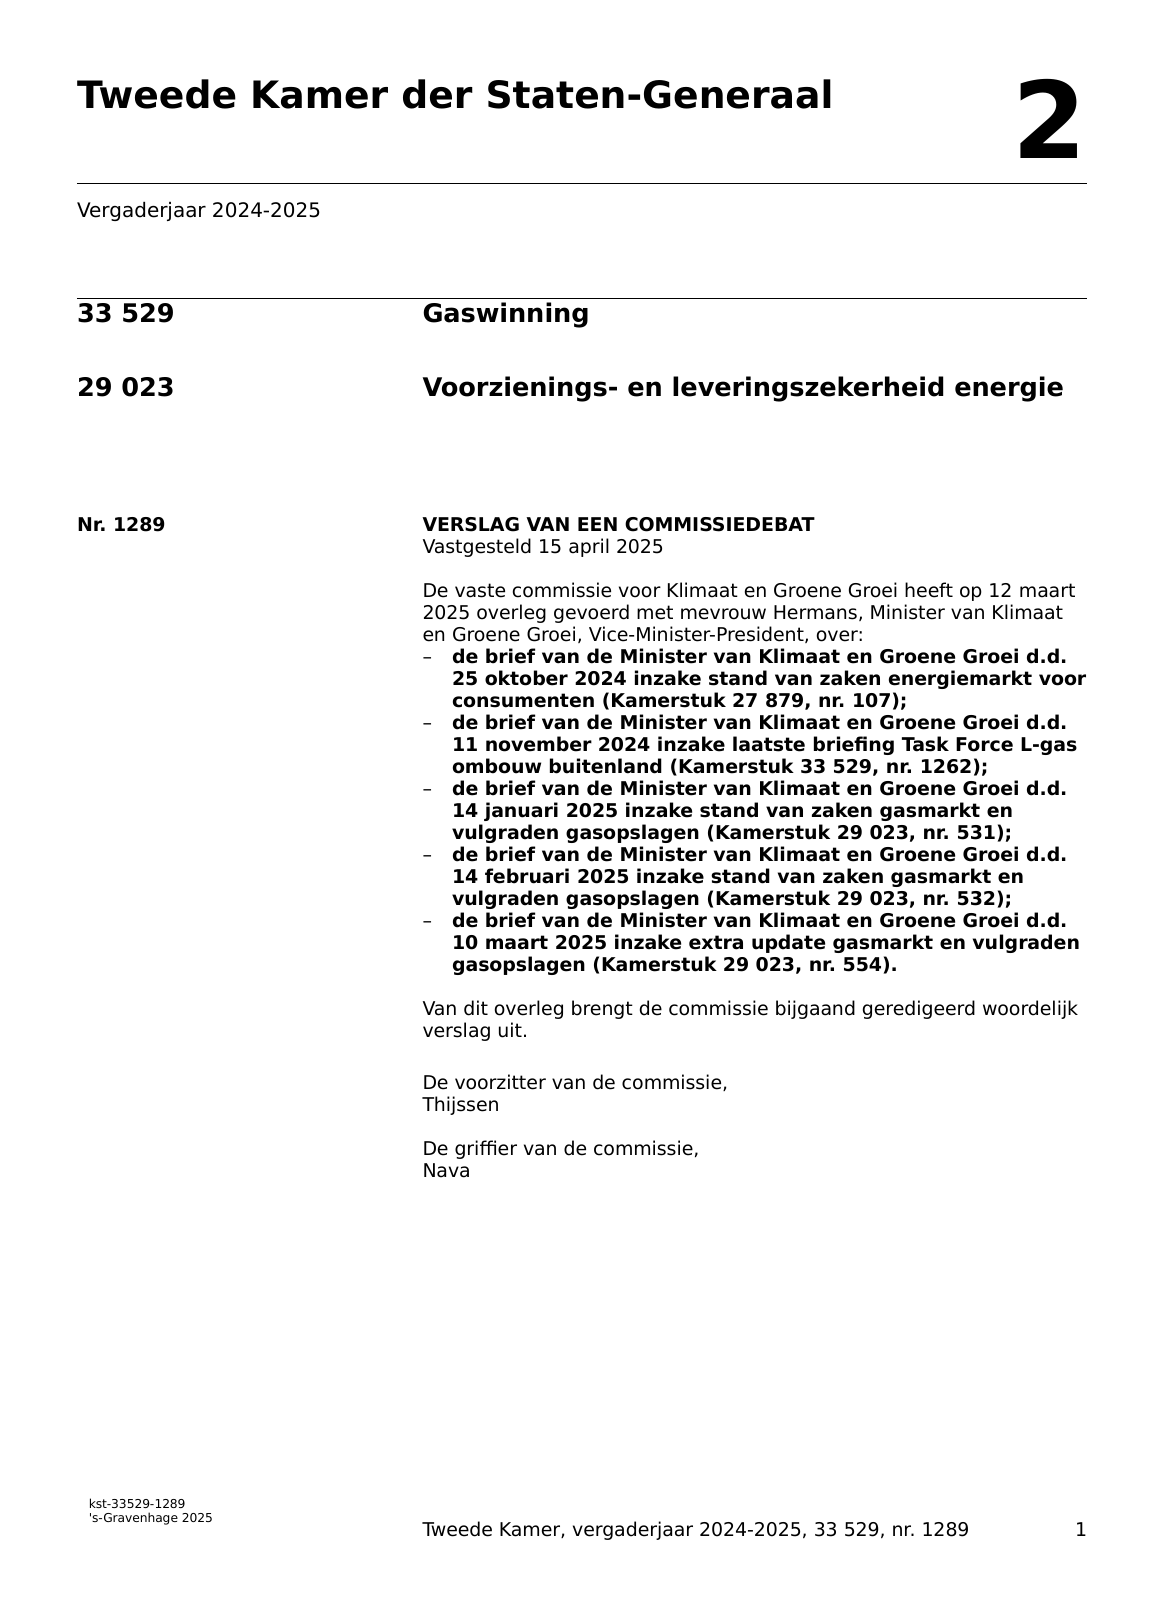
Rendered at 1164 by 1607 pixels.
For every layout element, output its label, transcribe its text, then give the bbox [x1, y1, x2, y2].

text De voorzitter van de commissie, Thijssen [422, 1072, 1087, 1116]
text De griffier van de commissie, Nava [422, 1138, 1087, 1182]
text kst-33529-1289 [88, 1497, 323, 1511]
table_header 2 [886, 59, 1087, 183]
subtitle 29 023 Voorzienings- en leveringszekerheid energie [77, 373, 1087, 403]
text Van dit overleg brengt de commissie bijgaand geredigeerd woordelijk verslag uit. [422, 998, 1087, 1042]
text – de brief van de Minister van Klimaat en Groene Groei d.d. 14 februari 2025 inzake stand van zaken gasmarkt en vulgraden gasopslagen (Kamerstuk 29 023, nr. 532); [422, 844, 1087, 909]
text Vastgesteld 15 april 2025 [422, 536, 1087, 558]
text – de brief van de Minister van Klimaat en Groene Groei d.d. 25 oktober 2024 inzake stand van zaken energiemarkt voor consumenten (Kamerstuk 27 879, nr. 107); [422, 646, 1087, 712]
table_header Tweede Kamer der Staten-Generaal [77, 59, 886, 183]
text – de brief van de Minister van Klimaat en Groene Groei d.d. 10 maart 2025 inzake extra update gasmarkt en vulgraden gasopslagen (Kamerstuk 29 023, nr. 554). [422, 909, 1087, 976]
text – de brief van de Minister van Klimaat en Groene Groei d.d. 14 januari 2025 inzake stand van zaken gasmarkt en vulgraden gasopslagen (Kamerstuk 29 023, nr. 531); [422, 778, 1087, 844]
text – de brief van de Minister van Klimaat en Groene Groei d.d. 11 november 2024 inzake laatste briefing Task Force L-gas ombouw buitenland (Kamerstuk 33 529, nr. 1262); [422, 712, 1087, 778]
subtitle Nr. 1289 VERSLAG VAN EEN COMMISSIEDEBAT [77, 514, 1087, 536]
text 's-Gravenhage 2025 [88, 1511, 323, 1525]
table_cell Vergaderjaar 2024-2025 [77, 184, 1087, 298]
subtitle 33 529 Gaswinning [77, 299, 1087, 329]
text De vaste commissie voor Klimaat en Groene Groei heeft op 12 maart 2025 overleg gevoerd met mevrouw Hermans, Minister van Klimaat en Groene Groei, Vice-Minister-President, over: [422, 580, 1087, 646]
